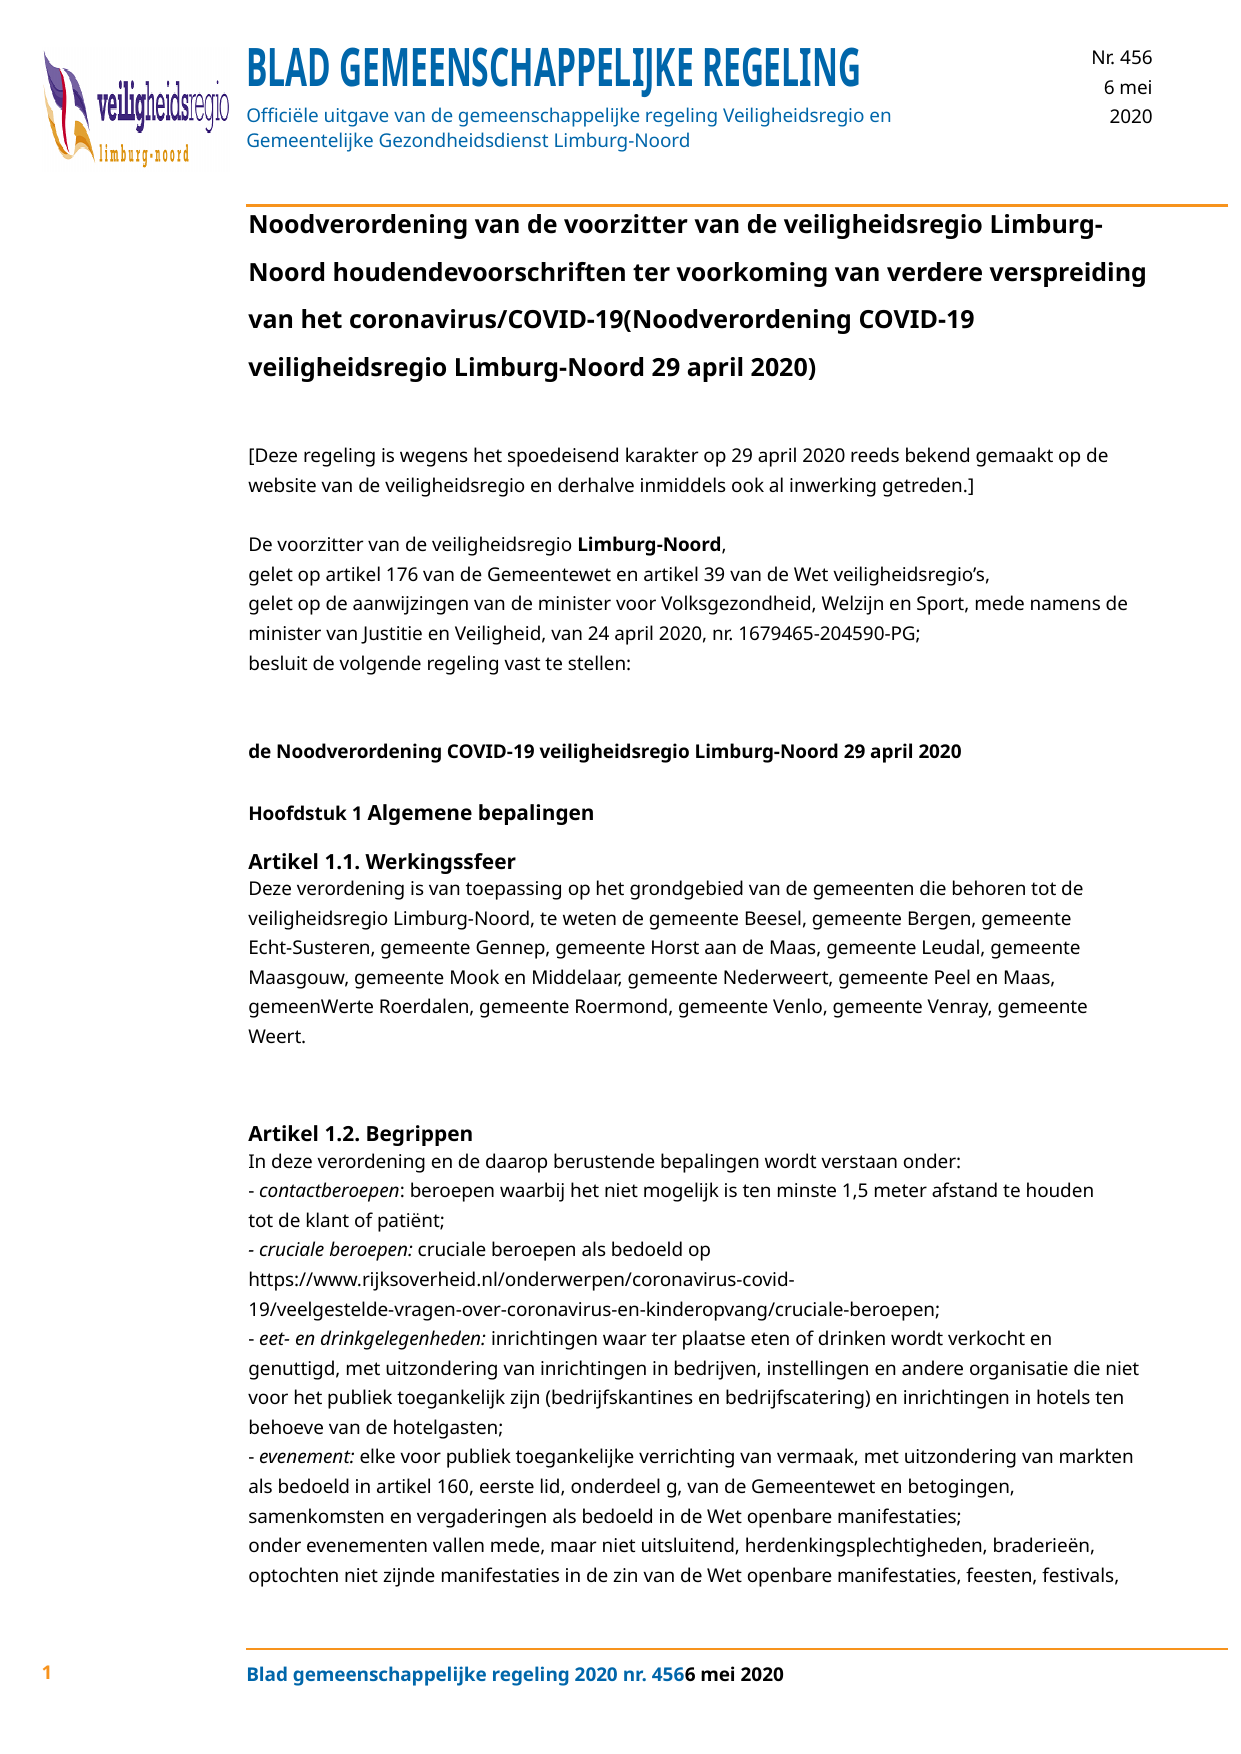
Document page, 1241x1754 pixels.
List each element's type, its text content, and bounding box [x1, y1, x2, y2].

text - evenement: elke voor publiek toegankelijke verrichting van vermaak, met uitzondering van markten als bedoeld in artikel 160, eerste lid, onderdeel g, van de Gemeentewet en betogingen, [248, 1444, 1152, 1499]
text In deze verordening en de daarop berustende bepalingen wordt verstaan onder: [248, 1148, 1152, 1173]
text - contactberoepen: beroepen waarbij het niet mogelijk is ten minste 1,5 meter afstand te houden [248, 1177, 1152, 1203]
text Noodverordening van de voorzitter van de veiligheidsregio Limburg-Noord houdendevoorschriften ter voorkoming van verdere verspreiding van het coronavirus/COVID-19(Noodverordening COVID-19 veiligheidsregio Limburg-Noord 29 april 2020) [248, 207, 1152, 384]
text gelet op de aanwijzingen van de minister voor Volksgezondheid, Welzijn en Sport, mede namens de minister van Justitie en Veiligheid, van 24 april 2020, nr. 1679465-204590-PG; [248, 591, 1152, 646]
text genuttigd, met uitzondering van inrichtingen in bedrijven, instellingen en andere organisatie die niet voor het publiek toegankelijk zijn (bedrijfskantines en bedrijfscatering) en inrichtingen in hotels ten behoeve van de hotelgasten; [248, 1355, 1152, 1440]
text https://www.rijksoverheid.nl/onderwerpen/coronavirus-covid- [248, 1266, 1152, 1292]
text veiligheidsregio Limburg-Noord, te weten de gemeente Beesel, gemeente Bergen, gemeente [248, 905, 1152, 931]
text gelet op artikel 176 van de Gemeentewet en artikel 39 van de Wet veiligheidsregio’s, [248, 561, 1152, 587]
text 19/veelgestelde-vragen-over-coronavirus-en-kinderopvang/cruciale-beroepen; [248, 1296, 1152, 1321]
text Artikel 1.2. Begrippen [248, 1119, 1152, 1148]
text Deze verordening is van toepassing op het grondgebied van de gemeenten die behoren tot de [248, 875, 1152, 901]
text Weert. [248, 1023, 1152, 1049]
picture [41, 47, 231, 172]
text [Deze regeling is wegens het spoedeisend karakter op 29 april 2020 reeds bekend gemaakt op de website van de veiligheidsregio en derhalve inmiddels ook al inwerking getreden.] [248, 443, 1152, 498]
text Echt-Susteren, gemeente Gennep, gemeente Horst aan de Maas, gemeente Leudal, gemeente [248, 934, 1152, 960]
text samenkomsten en vergaderingen als bedoeld in de Wet openbare manifestaties; [248, 1503, 1152, 1528]
text - eet- en drinkgelegenheden: inrichtingen waar ter plaatse eten of drinken wordt verkocht en [248, 1325, 1152, 1351]
text Artikel 1.1. Werkingssfeer [248, 847, 1152, 875]
text - cruciale beroepen: cruciale beroepen als bedoeld op [248, 1237, 1152, 1262]
text Hoofdstuk 1 Algemene bepalingen [248, 798, 1152, 826]
text De voorzitter van de veiligheidsregio Limburg-Noord, [248, 531, 1152, 557]
text gemeenWerte Roerdalen, gemeente Roermond, gemeente Venlo, gemeente Venray, gemeente [248, 994, 1152, 1019]
text Maasgouw, gemeente Mook en Middelaar, gemeente Nederweert, gemeente Peel en Maas, [248, 964, 1152, 990]
text de Noodverordening COVID-19 veiligheidsregio Limburg-Noord 29 april 2020 [248, 738, 1152, 764]
text besluit de volgende regeling vast te stellen: [248, 650, 1152, 676]
text tot de klant of patiënt; [248, 1207, 1152, 1233]
text onder evenementen vallen mede, maar niet uitsluitend, herdenkingsplechtigheden, braderieën, optochten niet zijnde manifestaties in de zin van de Wet openbare manifestaties, feesten, festivals, [248, 1532, 1152, 1588]
